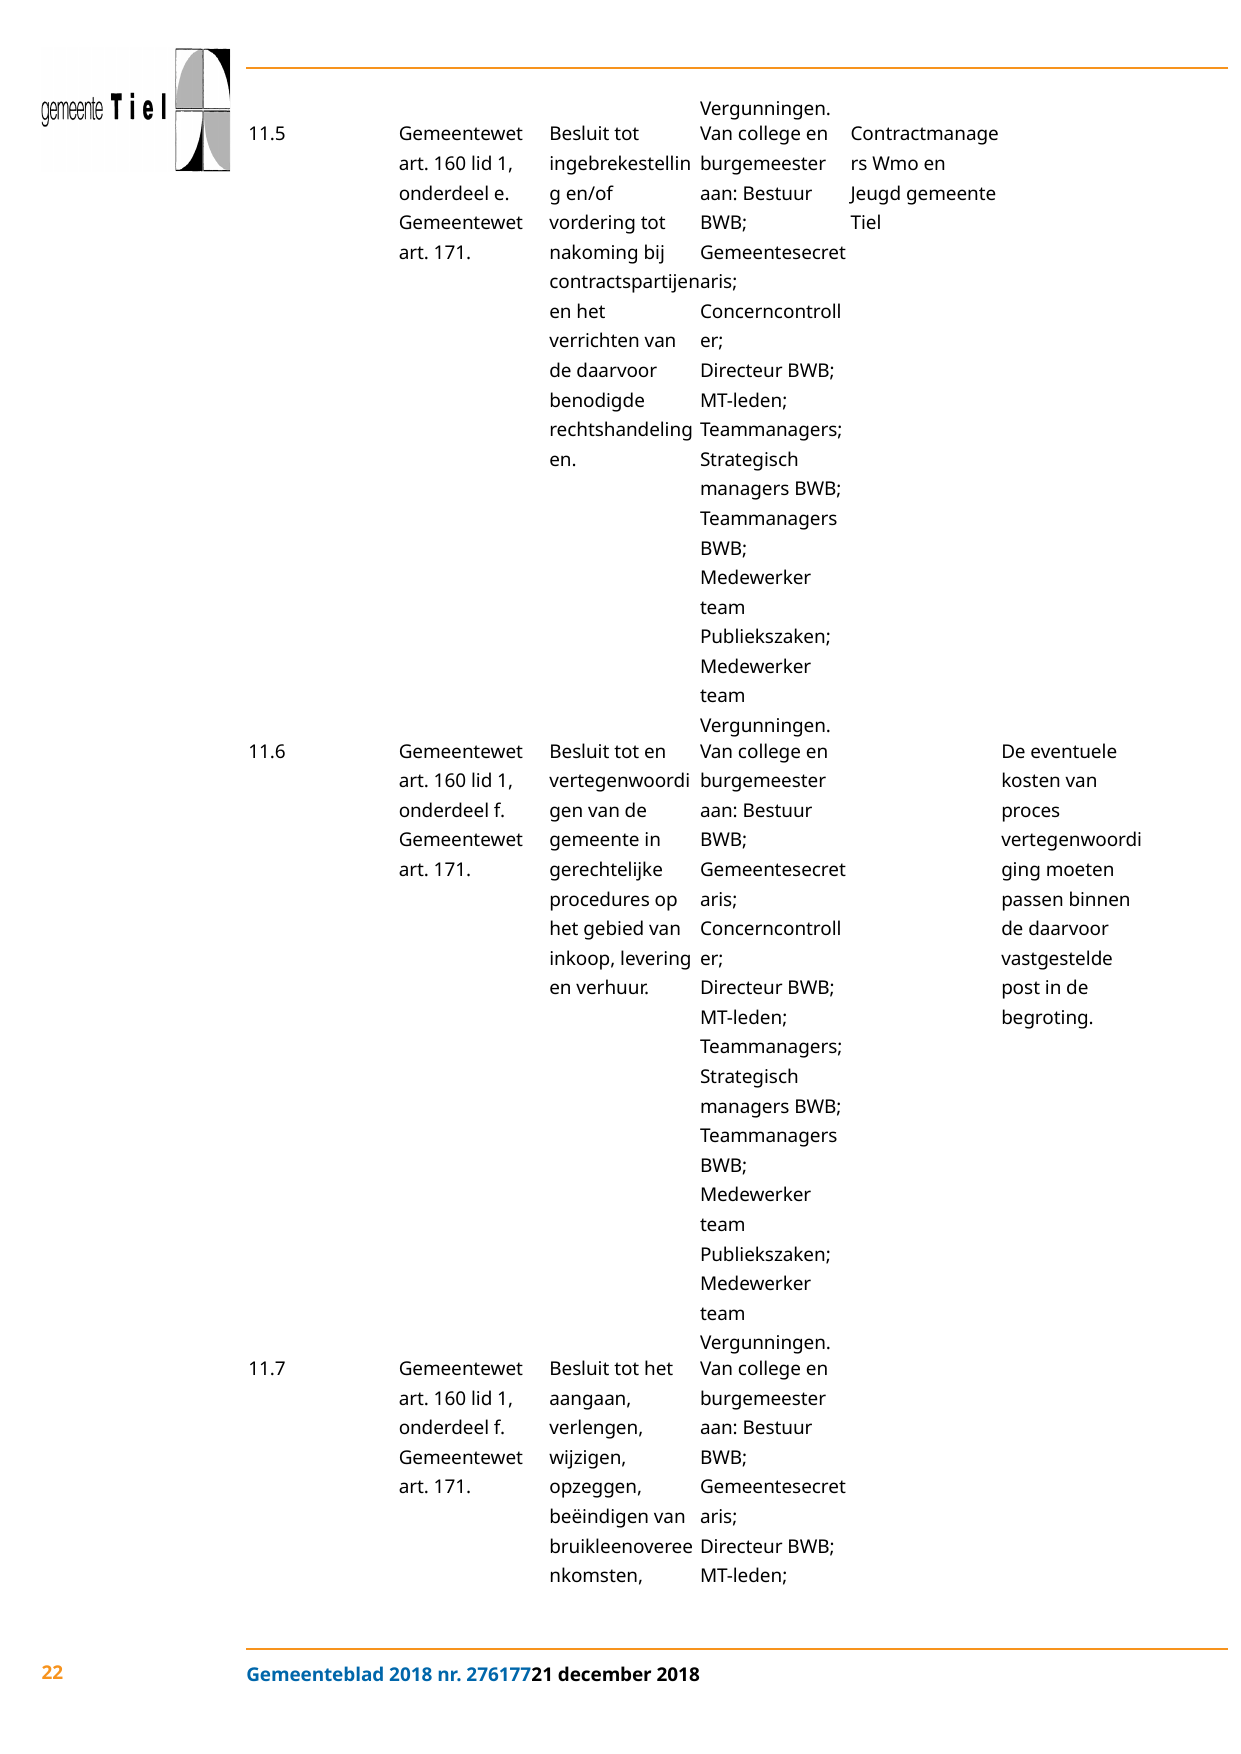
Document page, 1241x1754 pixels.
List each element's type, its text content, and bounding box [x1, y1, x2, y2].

table_cell [1001, 95, 1152, 121]
table_cell 11.6 [248, 738, 398, 1355]
table_cell Besluit tot het aangaan, verlengen, wijzigen, opzeggen, beëindigen van bruikleenovereenkomsten, [549, 1355, 700, 1588]
table_cell [248, 95, 398, 121]
table_cell [1001, 1355, 1152, 1588]
table_cell Besluit tot en vertegenwoordigen van de gemeente in gerechtelijke procedures op het gebied van inkoop, levering en verhuur. [549, 738, 700, 1355]
table_cell Gemeentewet art. 160 lid 1, onderdeel e. Gemeentewet art. 171. [399, 121, 549, 738]
table_cell [1001, 121, 1152, 738]
table_cell [399, 95, 549, 121]
table_cell Van college en burgemeester aan: Bestuur BWB; Gemeentesecretaris; Concerncontroller; Directeur BWB; MT-leden; Teammanagers; Strategisch managers BWB; Teammanagers BWB; Medewerker team Publiekszaken; Medewerker team Vergunningen. [700, 738, 850, 1355]
table_cell Gemeentewet art. 160 lid 1, onderdeel f. Gemeentewet art. 171. [399, 738, 549, 1355]
table_cell Contractmanagers Wmo en Jeugd gemeente Tiel [850, 121, 1001, 738]
table_cell De eventuele kosten van proces vertegenwoordiging moeten passen binnen de daarvoor vastgestelde post in de begroting. [1001, 738, 1152, 1355]
table_cell Van college en burgemeester aan: Bestuur BWB; Gemeentesecretaris; Directeur BWB; MT-leden; [700, 1355, 850, 1588]
table_cell Van college en burgemeester aan: Bestuur BWB; Gemeentesecretaris; Concerncontroller; Directeur BWB; MT-leden; Teammanagers; Strategisch managers BWB; Teammanagers BWB; Medewerker team Publiekszaken; Medewerker team Vergunningen. [700, 121, 850, 738]
table_cell 11.5 [248, 121, 398, 738]
table_cell [850, 95, 1001, 121]
table_cell 11.7 [248, 1355, 398, 1588]
picture [41, 47, 231, 172]
table_cell Gemeentewet art. 160 lid 1, onderdeel f. Gemeentewet art. 171. [399, 1355, 549, 1588]
table_cell [850, 1355, 1001, 1588]
table_cell Vergunningen. [700, 95, 850, 121]
table_cell [549, 95, 700, 121]
table_cell [850, 738, 1001, 1355]
table_cell Besluit tot ingebrekestelling en/of vordering tot nakoming bij contractspartijen en het verrichten van de daarvoor benodigde rechtshandelingen. [549, 121, 700, 738]
